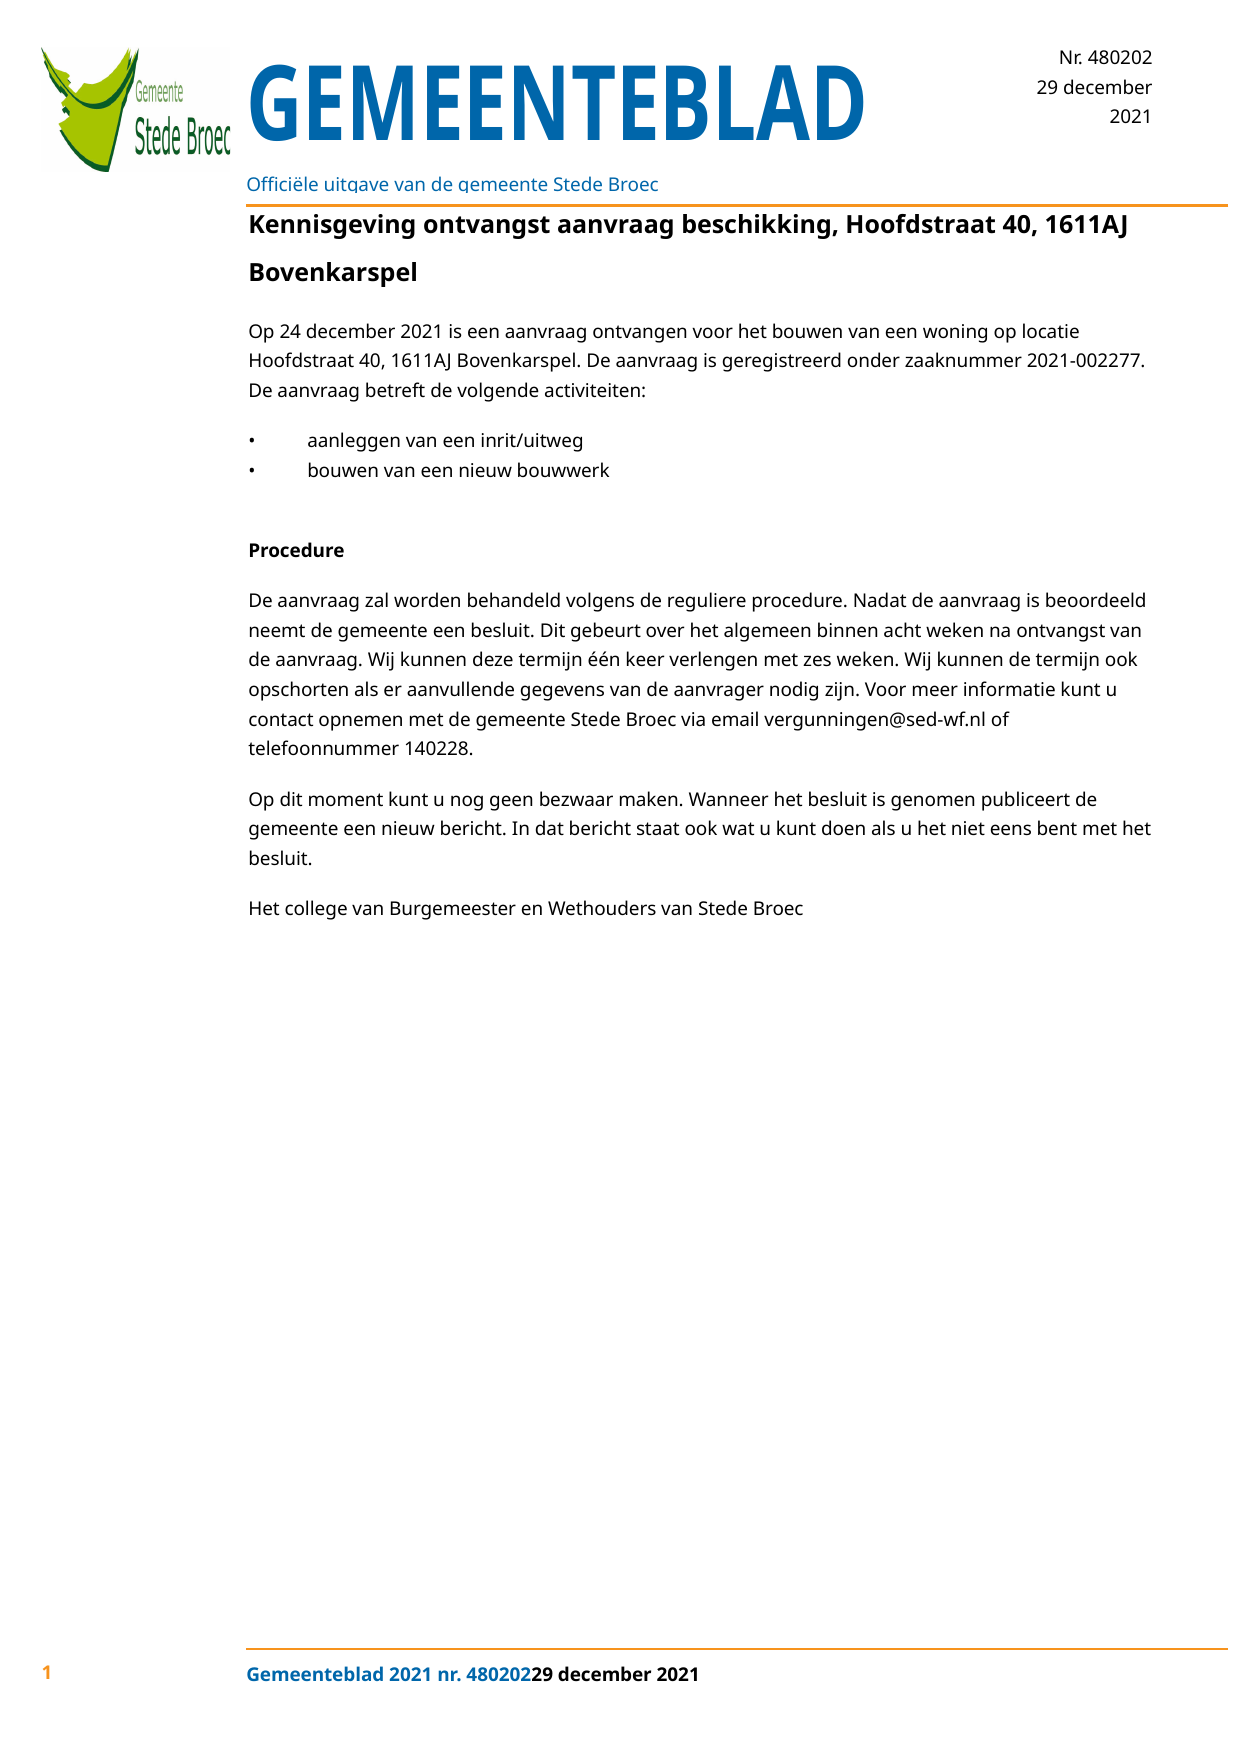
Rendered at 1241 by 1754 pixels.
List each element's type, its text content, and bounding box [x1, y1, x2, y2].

text Procedure [248, 537, 1152, 563]
text Het college van Burgemeester en Wethouders van Stede Broec [248, 895, 1152, 921]
list aanleggen van een inrit/uitweg [248, 427, 1152, 453]
text Op dit moment kunt u nog geen bezwaar maken. Wanneer het besluit is genomen publiceert de gemeente een nieuw bericht. In dat bericht staat ook wat u kunt doen als u het niet eens bent met het besluit. [248, 786, 1152, 871]
text Kennisgeving ontvangst aanvraag beschikking, Hoofdstraat 40, 1611AJ Bovenkarspel [248, 207, 1152, 288]
list bouwen van een nieuw bouwwerk [248, 457, 1152, 483]
picture [41, 47, 231, 172]
text Op 24 december 2021 is een aanvraag ontvangen voor het bouwen van een woning op locatie Hoofdstraat 40, 1611AJ Bovenkarspel. De aanvraag is geregistreerd onder zaaknummer 2021-002277. De aanvraag betreft de volgende activiteiten: [248, 318, 1152, 403]
text De aanvraag zal worden behandeld volgens de reguliere procedure. Nadat de aanvraag is beoordeeld neemt de gemeente een besluit. Dit gebeurt over het algemeen binnen acht weken na ontvangst van de aanvraag. Wij kunnen deze termijn één keer verlengen met zes weken. Wij kunnen de termijn ook opschorten als er aanvullende gegevens van de aanvrager nodig zijn. Voor meer informatie kunt u contact opnemen met de gemeente Stede Broec via email vergunningen@sed-wf.nl of telefoonnummer 140228. [248, 587, 1152, 761]
